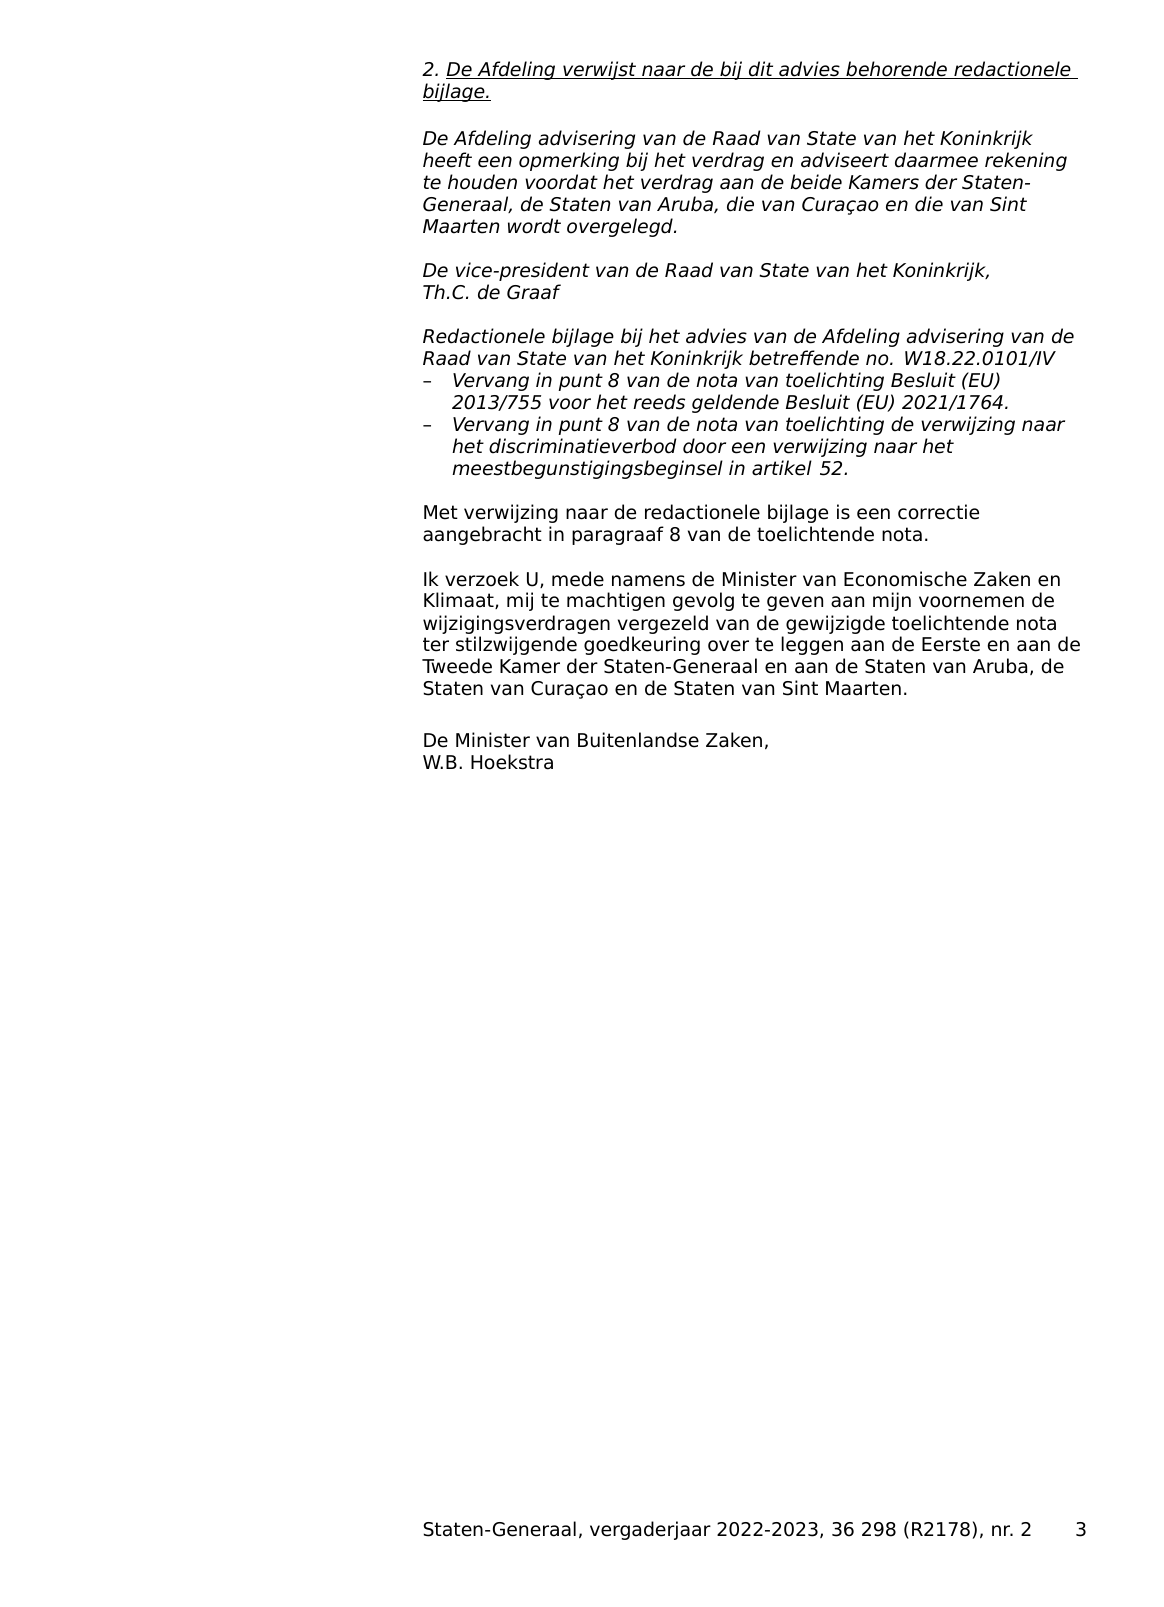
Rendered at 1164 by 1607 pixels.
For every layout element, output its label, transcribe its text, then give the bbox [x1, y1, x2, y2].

subtitle 2. De Afdeling verwijst naar de bij dit advies behorende redactionele bijlage. [422, 59, 1087, 103]
text – Vervang in punt 8 van de nota van toelichting Besluit (EU) 2013/755 voor het reeds geldende Besluit (EU) 2021/1764. [422, 370, 1087, 414]
subtitle Redactionele bijlage bij het advies van de Afdeling advisering van de Raad van State van het Koninkrijk betreffende no. W18.22.0101/IV [422, 326, 1087, 370]
text Met verwijzing naar de redactionele bijlage is een correctie aangebracht in paragraaf 8 van de toelichtende nota. [422, 502, 1087, 546]
text Ik verzoek U, mede namens de Minister van Economische Zaken en Klimaat, mij te machtigen gevolg te geven aan mijn voornemen de wijzigingsverdragen vergezeld van de gewijzigde toelichtende nota ter stilzwijgende goedkeuring over te leggen aan de Eerste en aan de Tweede Kamer der Staten-Generaal en aan de Staten van Aruba, de Staten van Curaçao en de Staten van Sint Maarten. [422, 568, 1087, 700]
text De Minister van Buitenlandse Zaken, W.B. Hoekstra [422, 730, 1087, 774]
text – Vervang in punt 8 van de nota van toelichting de verwijzing naar het discriminatieverbod door een verwijzing naar het meestbegunstigingsbeginsel in artikel 52. [422, 414, 1087, 480]
text De Afdeling advisering van de Raad van State van het Koninkrijk heeft een opmerking bij het verdrag en adviseert daarmee rekening te houden voordat het verdrag aan de beide Kamers der Staten-Generaal, de Staten van Aruba, die van Curaçao en die van Sint Maarten wordt overgelegd. [422, 128, 1087, 238]
text De vice-president van de Raad van State van het Koninkrijk, [422, 260, 1087, 282]
text Th.C. de Graaf [422, 282, 1087, 304]
